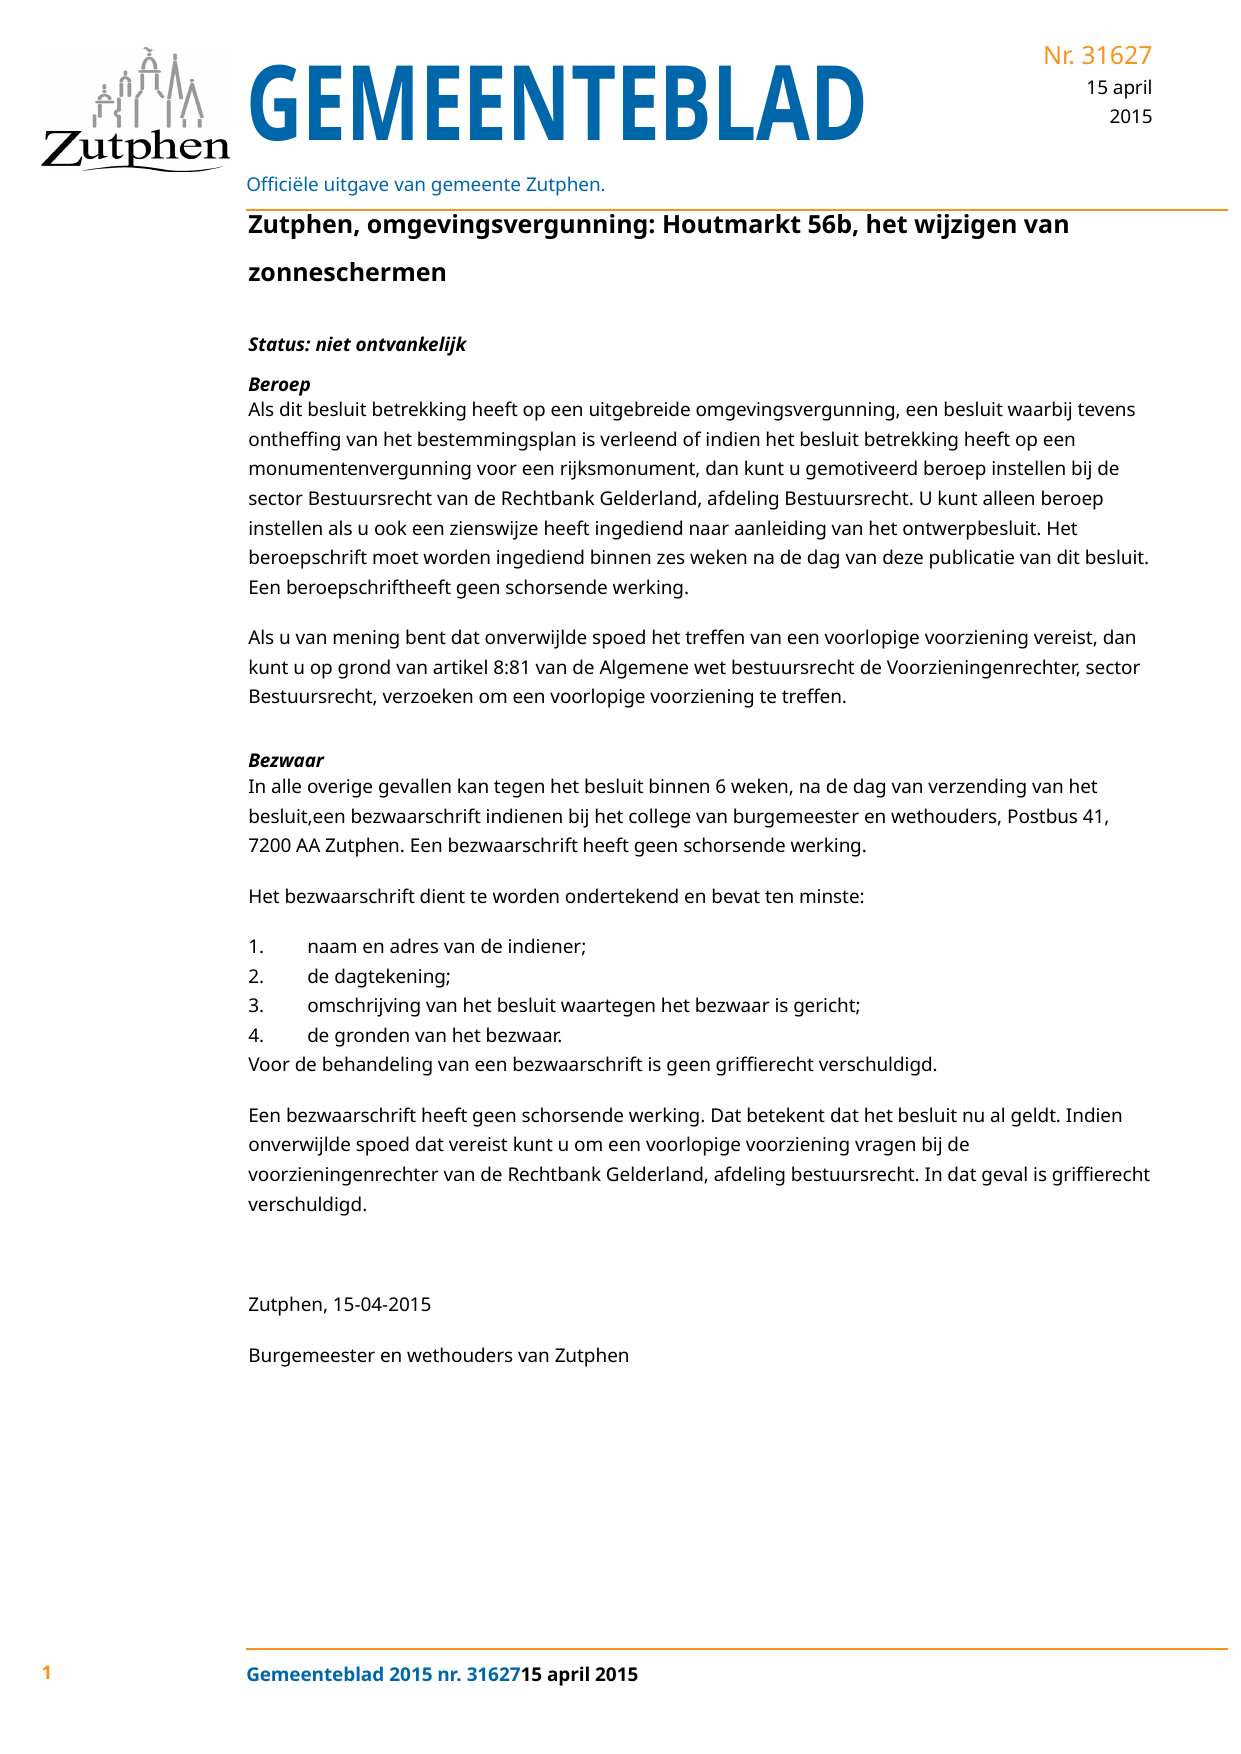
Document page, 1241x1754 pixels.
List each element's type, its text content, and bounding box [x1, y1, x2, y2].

picture [41, 47, 231, 172]
list naam en adres van de indiener; [248, 933, 1152, 959]
list de dagtekening; [248, 963, 1152, 988]
text In alle overige gevallen kan tegen het besluit binnen 6 weken, na de dag van verzending van het besluit,een bezwaarschrift indienen bij het college van burgemeester en wethouders, Postbus 41, 7200 AA Zutphen. Een bezwaarschrift heeft geen schorsende werking. [248, 773, 1152, 858]
list de gronden van het bezwaar. [248, 1022, 1152, 1048]
text Beroep [248, 371, 1152, 396]
text Status: niet ontvankelijk [248, 331, 1152, 357]
text Als u van mening bent dat onverwijlde spoed het treffen van een voorlopige voorziening vereist, dan kunt u op grond van artikel 8:81 van de Algemene wet bestuursrecht de Voorzieningenrechter, sector Bestuursrecht, verzoeken om een voorlopige voorziening te treffen. [248, 624, 1152, 709]
text Voor de behandeling van een bezwaarschrift is geen griffierecht verschuldigd. [248, 1052, 1152, 1077]
text Zutphen, 15-04-2015 [248, 1292, 1152, 1317]
text Burgemeester en wethouders van Zutphen [248, 1342, 1152, 1368]
text Zutphen, omgevingsvergunning: Houtmarkt 56b, het wijzigen van zonneschermen [248, 211, 1152, 288]
text Het bezwaarschrift dient te worden ondertekend en bevat ten minste: [248, 883, 1152, 908]
text Bezwaar [248, 747, 1152, 773]
list omschrijving van het besluit waartegen het bezwaar is gericht; [248, 992, 1152, 1018]
text Als dit besluit betrekking heeft op een uitgebreide omgevingsvergunning, een besluit waarbij tevens ontheffing van het bestemmingsplan is verleend of indien het besluit betrekking heeft op een monumentenvergunning voor een rijksmonument, dan kunt u gemotiveerd beroep instellen bij de sector Bestuursrecht van de Rechtbank Gelderland, afdeling Bestuursrecht. U kunt alleen beroep instellen als u ook een zienswijze heeft ingediend naar aanleiding van het ontwerpbesluit. Het beroepschrift moet worden ingediend binnen zes weken na de dag van deze publicatie van dit besluit. Een beroepschriftheeft geen schorsende werking. [248, 396, 1152, 600]
text Een bezwaarschrift heeft geen schorsende werking. Dat betekent dat het besluit nu al geldt. Indien onverwijlde spoed dat vereist kunt u om een voorlopige voorziening vragen bij de voorzieningenrechter van de Rechtbank Gelderland, afdeling bestuursrecht. In dat geval is griffierecht verschuldigd. [248, 1102, 1152, 1216]
